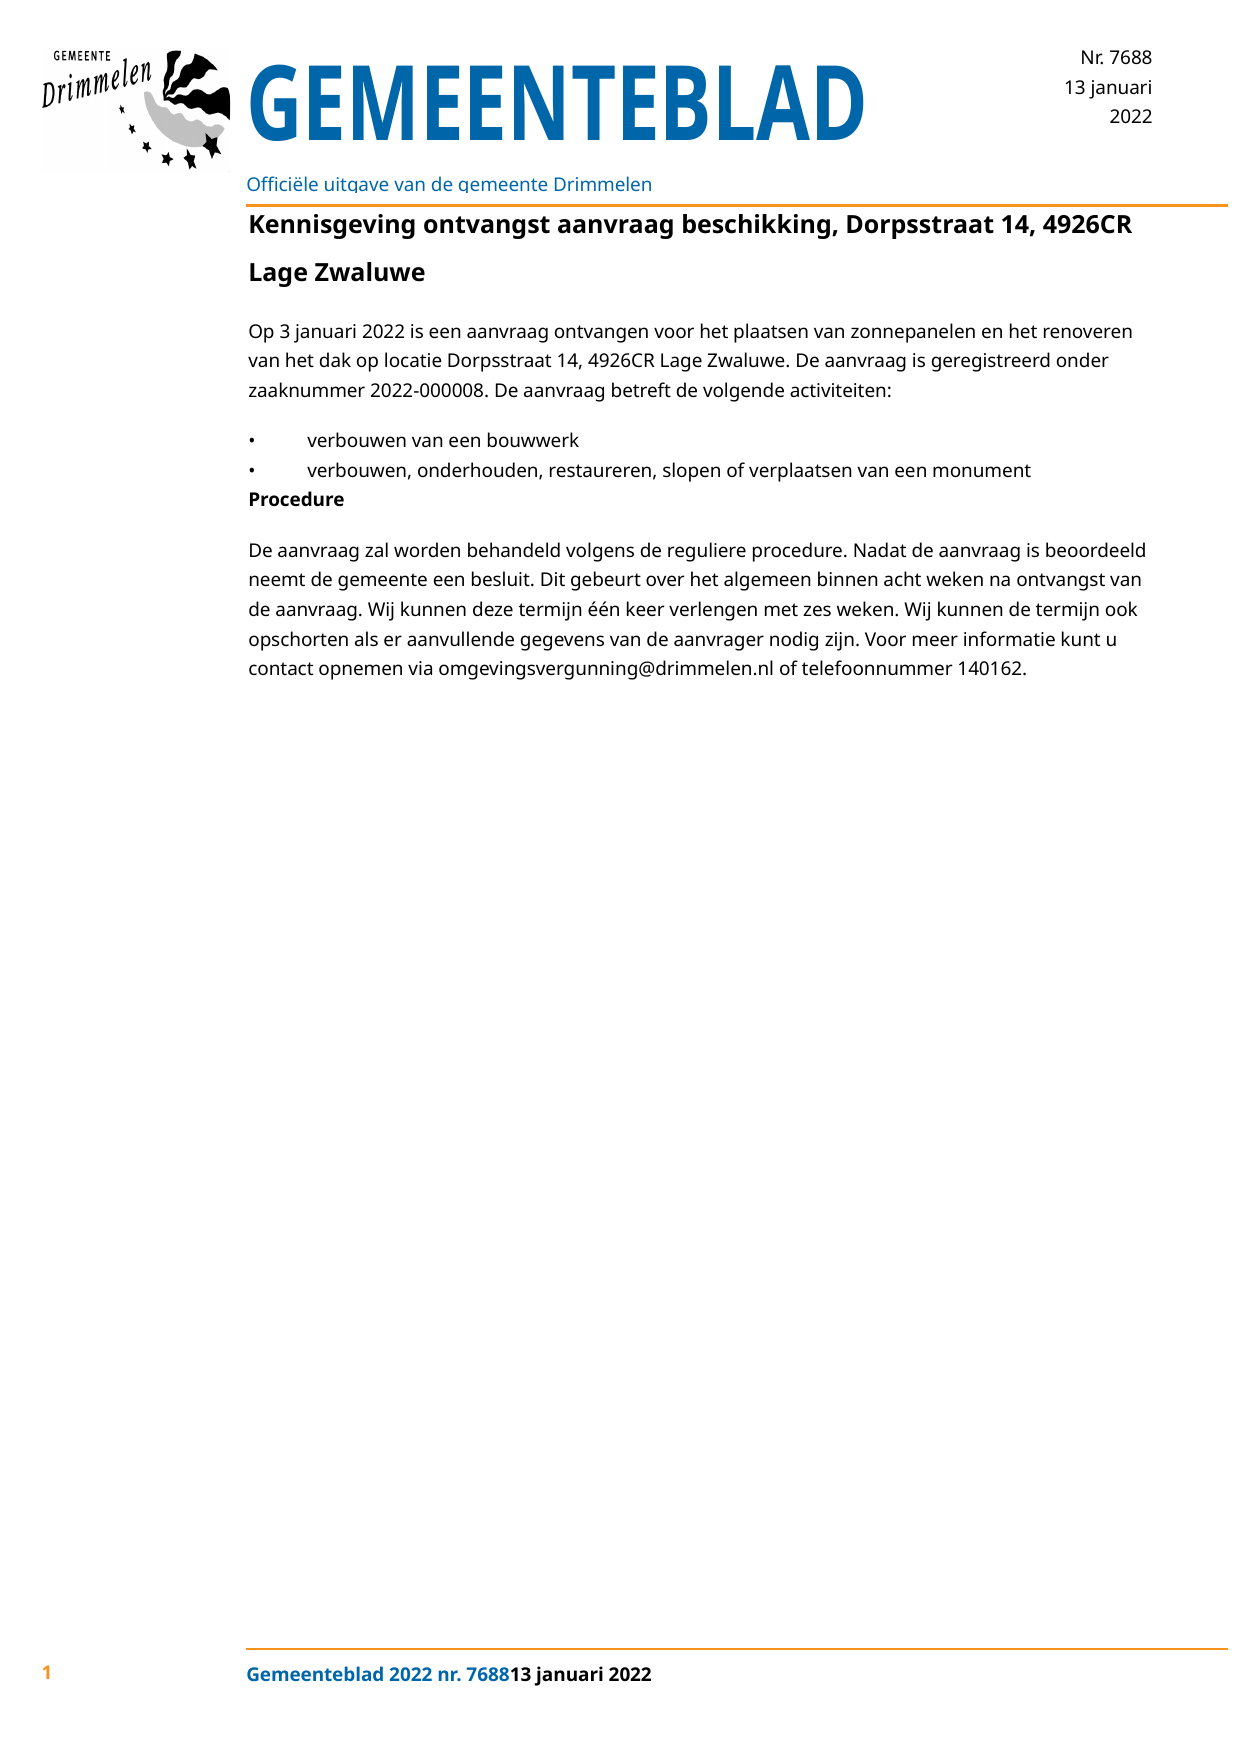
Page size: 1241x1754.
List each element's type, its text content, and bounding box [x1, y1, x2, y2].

list verbouwen van een bouwwerk [248, 427, 1152, 453]
list verbouwen, onderhouden, restaureren, slopen of verplaatsen van een monument [248, 457, 1152, 483]
text Procedure [248, 487, 1152, 512]
text Op 3 januari 2022 is een aanvraag ontvangen voor het plaatsen van zonnepanelen en het renoveren van het dak op locatie Dorpsstraat 14, 4926CR Lage Zwaluwe. De aanvraag is geregistreerd onder zaaknummer 2022-000008. De aanvraag betreft de volgende activiteiten: [248, 318, 1152, 403]
text De aanvraag zal worden behandeld volgens de reguliere procedure. Nadat de aanvraag is beoordeeld neemt de gemeente een besluit. Dit gebeurt over het algemeen binnen acht weken na ontvangst van de aanvraag. Wij kunnen deze termijn één keer verlengen met zes weken. Wij kunnen de termijn ook opschorten als er aanvullende gegevens van de aanvrager nodig zijn. Voor meer informatie kunt u contact opnemen via omgevingsvergunning@drimmelen.nl of telefoonnummer 140162. [248, 537, 1152, 681]
picture [41, 47, 231, 172]
text Kennisgeving ontvangst aanvraag beschikking, Dorpsstraat 14, 4926CR Lage Zwaluwe [248, 207, 1152, 288]
